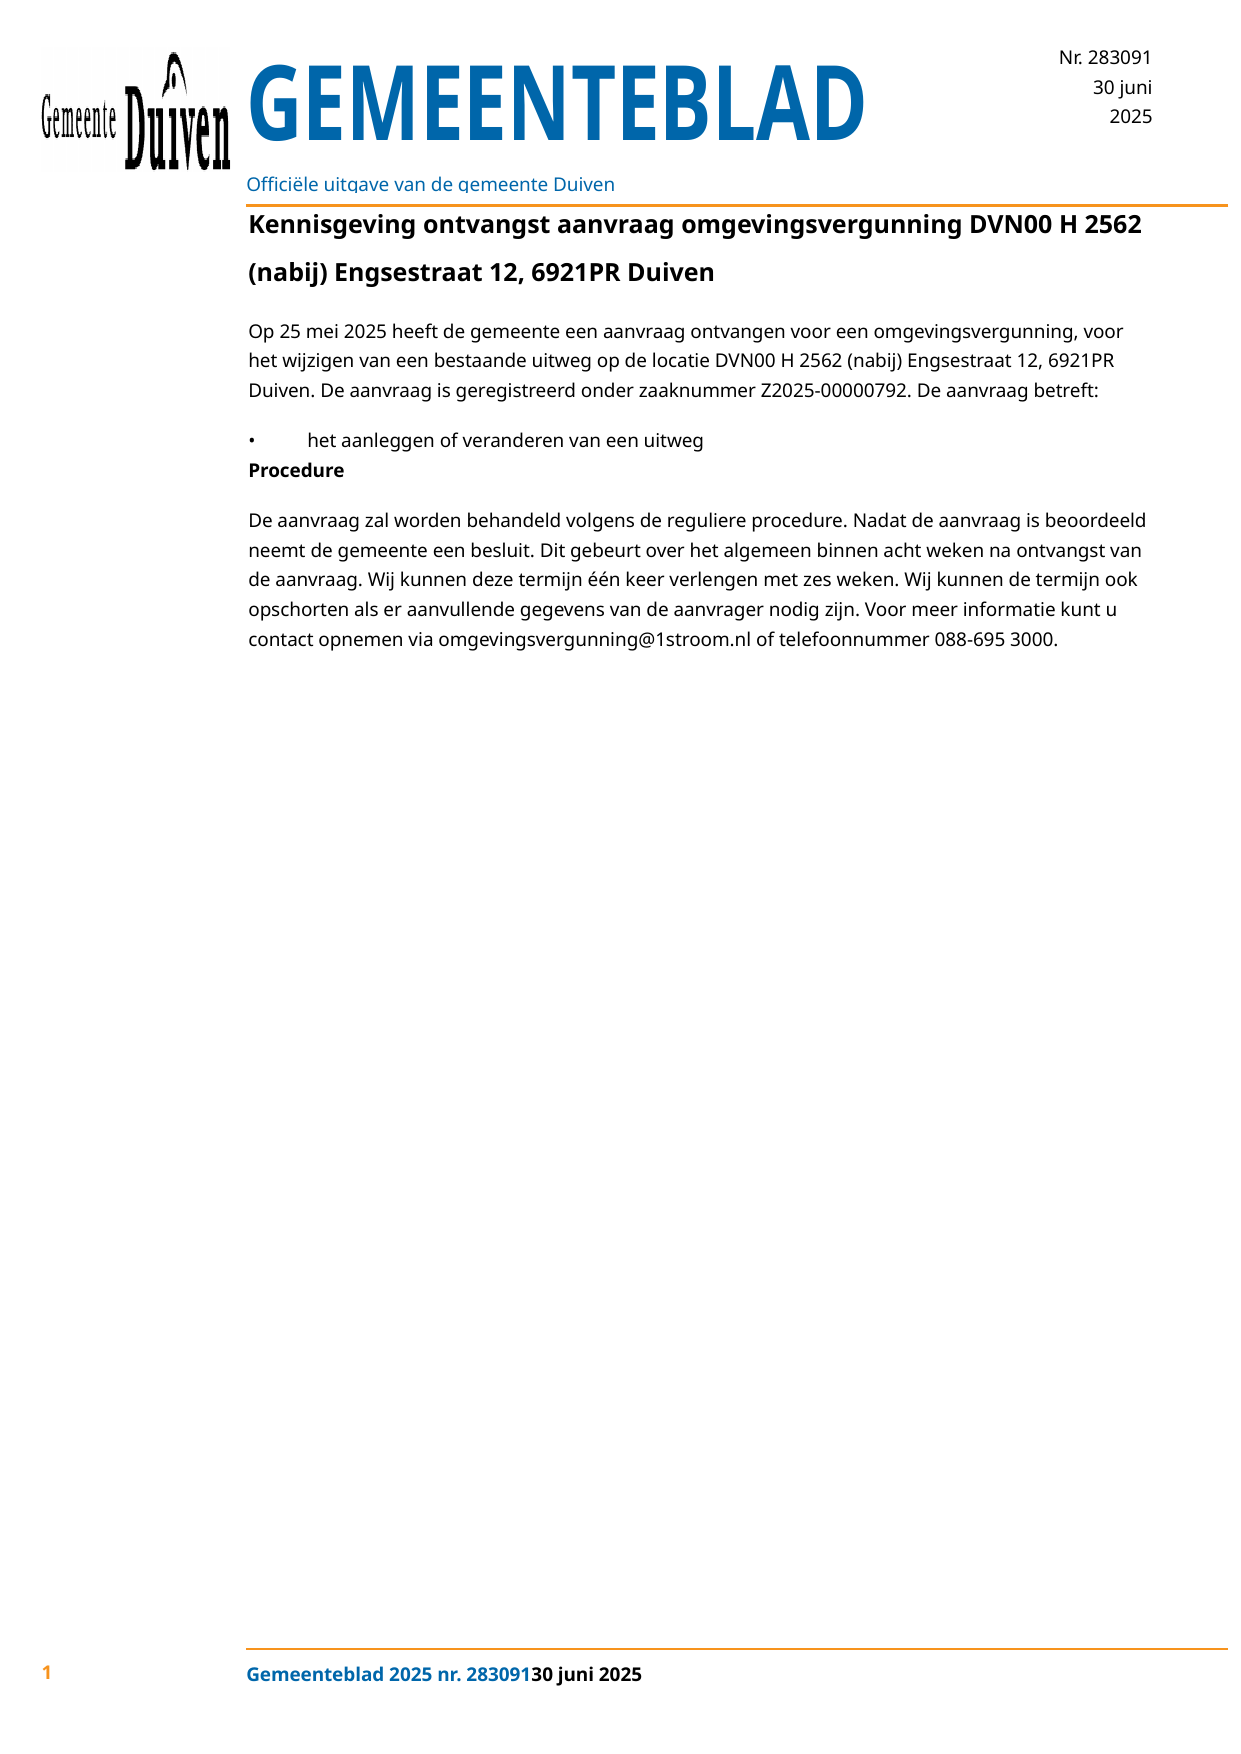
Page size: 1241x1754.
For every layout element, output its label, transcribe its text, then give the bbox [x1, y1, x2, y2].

text De aanvraag zal worden behandeld volgens de reguliere procedure. Nadat de aanvraag is beoordeeld neemt de gemeente een besluit. Dit gebeurt over het algemeen binnen acht weken na ontvangst van de aanvraag. Wij kunnen deze termijn één keer verlengen met zes weken. Wij kunnen de termijn ook opschorten als er aanvullende gegevens van de aanvrager nodig zijn. Voor meer informatie kunt u contact opnemen via omgevingsvergunning@1stroom.nl of telefoonnummer 088-695 3000. [248, 507, 1152, 652]
picture [41, 47, 231, 172]
text Procedure [248, 457, 1152, 483]
text Op 25 mei 2025 heeft de gemeente een aanvraag ontvangen voor een omgevingsvergunning, voor het wijzigen van een bestaande uitweg op de locatie DVN00 H 2562 (nabij) Engsestraat 12, 6921PR Duiven. De aanvraag is geregistreerd onder zaaknummer Z2025-00000792. De aanvraag betreft: [248, 318, 1152, 403]
list het aanleggen of veranderen van een uitweg [248, 427, 1152, 453]
text Kennisgeving ontvangst aanvraag omgevingsvergunning DVN00 H 2562 (nabij) Engsestraat 12, 6921PR Duiven [248, 207, 1152, 288]
